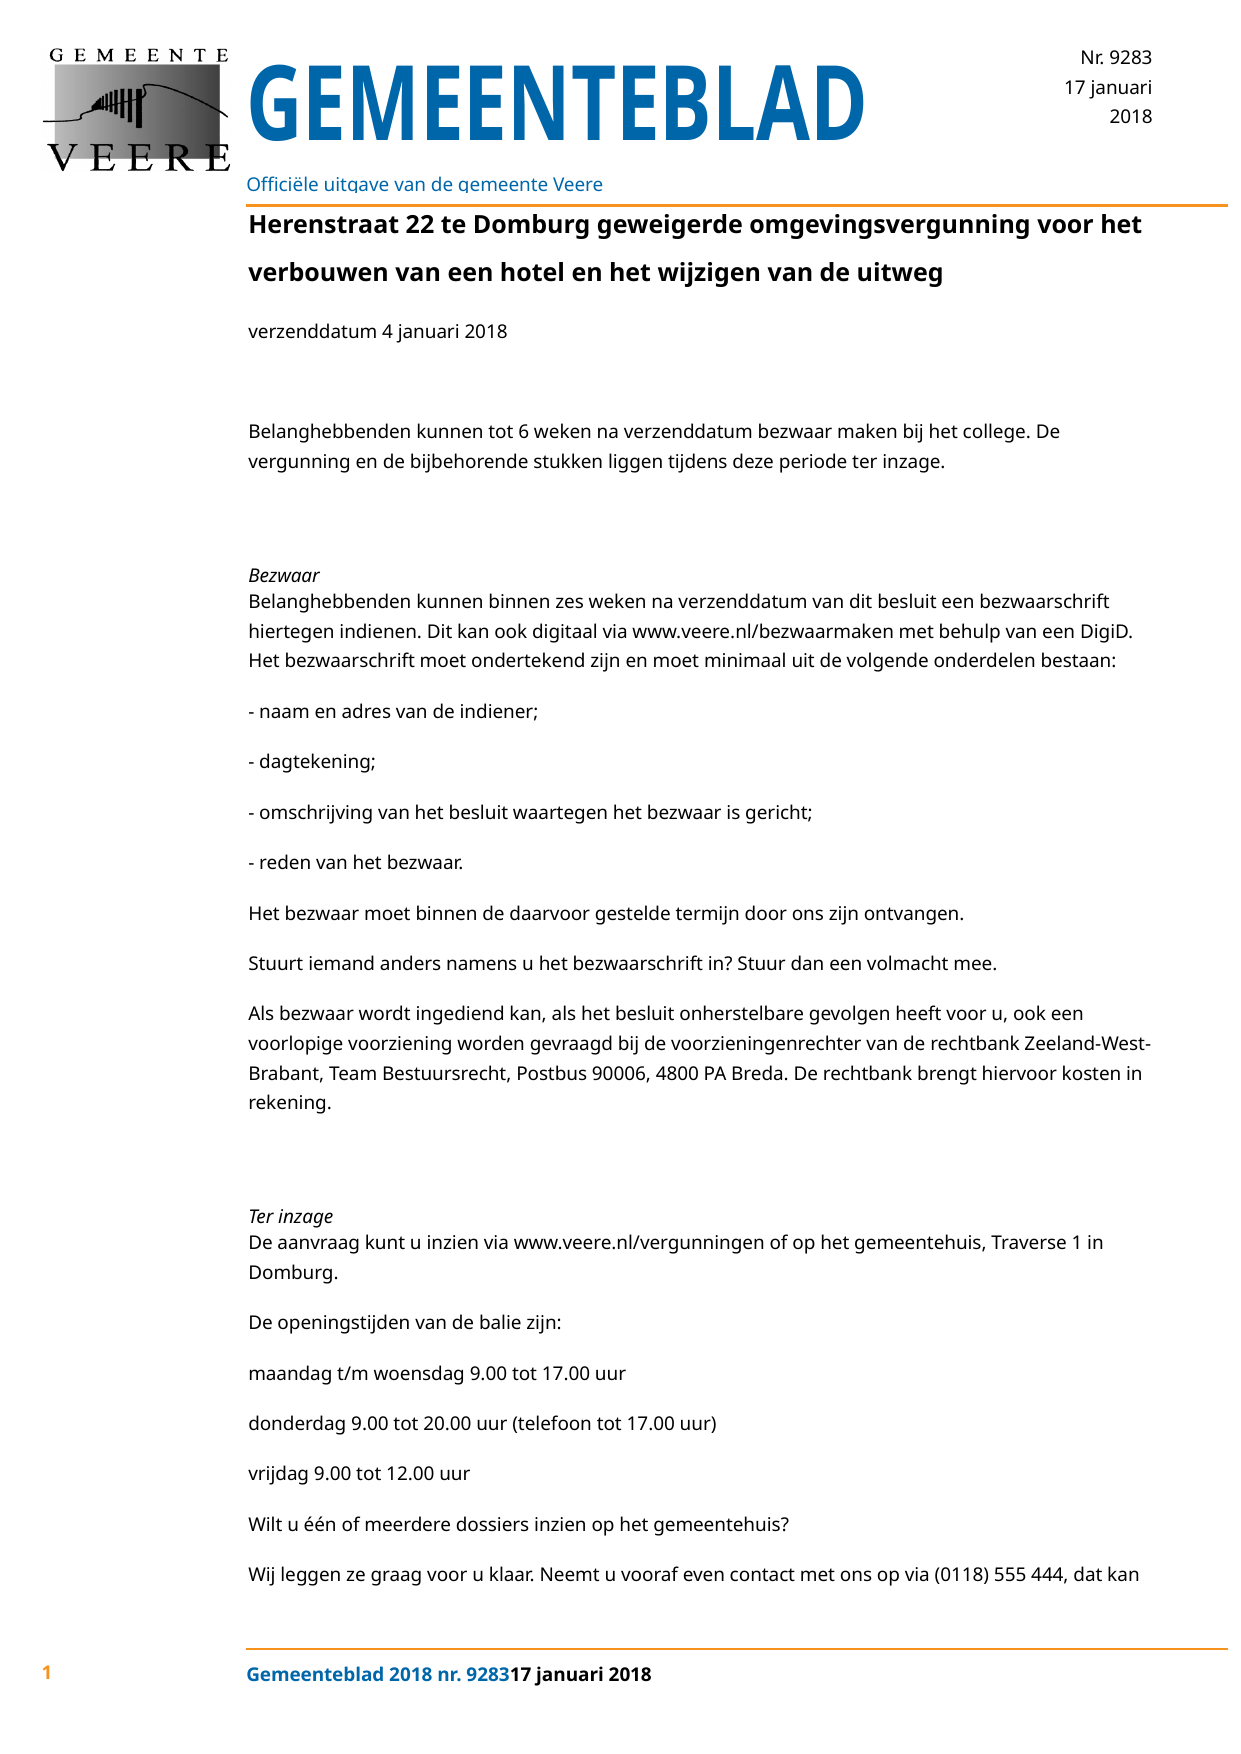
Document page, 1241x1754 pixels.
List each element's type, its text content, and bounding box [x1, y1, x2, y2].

text vrijdag 9.00 tot 12.00 uur [248, 1461, 1152, 1486]
text Herenstraat 22 te Domburg geweigerde omgevingsvergunning voor het verbouwen van een hotel en het wijzigen van de uitweg [248, 207, 1152, 288]
text - dagtekening; [248, 748, 1152, 774]
text Wij leggen ze graag voor u klaar. Neemt u vooraf even contact met ons op via (0118) 555 444, dat kan [248, 1561, 1152, 1587]
picture [41, 47, 231, 172]
text - omschrijving van het besluit waartegen het bezwaar is gericht; [248, 799, 1152, 824]
text - reden van het bezwaar. [248, 849, 1152, 875]
text maandag t/m woensdag 9.00 tot 17.00 uur [248, 1360, 1152, 1386]
text Bezwaar [248, 563, 1152, 588]
text Het bezwaar moet binnen de daarvoor gestelde termijn door ons zijn ontvangen. [248, 900, 1152, 925]
text De aanvraag kunt u inzien via www.veere.nl/vergunningen of op het gemeentehuis, Traverse 1 in Domburg. [248, 1229, 1152, 1285]
text Belanghebbenden kunnen tot 6 weken na verzenddatum bezwaar maken bij het college. De vergunning en de bijbehorende stukken liggen tijdens deze periode ter inzage. [248, 419, 1152, 474]
text Wilt u één of meerdere dossiers inzien op het gemeentehuis? [248, 1511, 1152, 1537]
text Belanghebbenden kunnen binnen zes weken na verzenddatum van dit besluit een bezwaarschrift hiertegen indienen. Dit kan ook digitaal via www.veere.nl/bezwaarmaken met behulp van een DigiD. Het bezwaarschrift moet ondertekend zijn en moet minimaal uit de volgende onderdelen bestaan: [248, 588, 1152, 673]
text verzenddatum 4 januari 2018 [248, 318, 1152, 344]
text Ter inzage [248, 1204, 1152, 1229]
text donderdag 9.00 tot 20.00 uur (telefoon tot 17.00 uur) [248, 1410, 1152, 1436]
text De openingstijden van de balie zijn: [248, 1309, 1152, 1335]
text Als bezwaar wordt ingediend kan, als het besluit onherstelbare gevolgen heeft voor u, ook een voorlopige voorziening worden gevraagd bij de voorzieningenrechter van de rechtbank Zeeland-West-Brabant, Team Bestuursrecht, Postbus 90006, 4800 PA Breda. De rechtbank brengt hiervoor kosten in rekening. [248, 1001, 1152, 1115]
text - naam en adres van de indiener; [248, 698, 1152, 724]
text Stuurt iemand anders namens u het bezwaarschrift in? Stuur dan een volmacht mee. [248, 950, 1152, 976]
